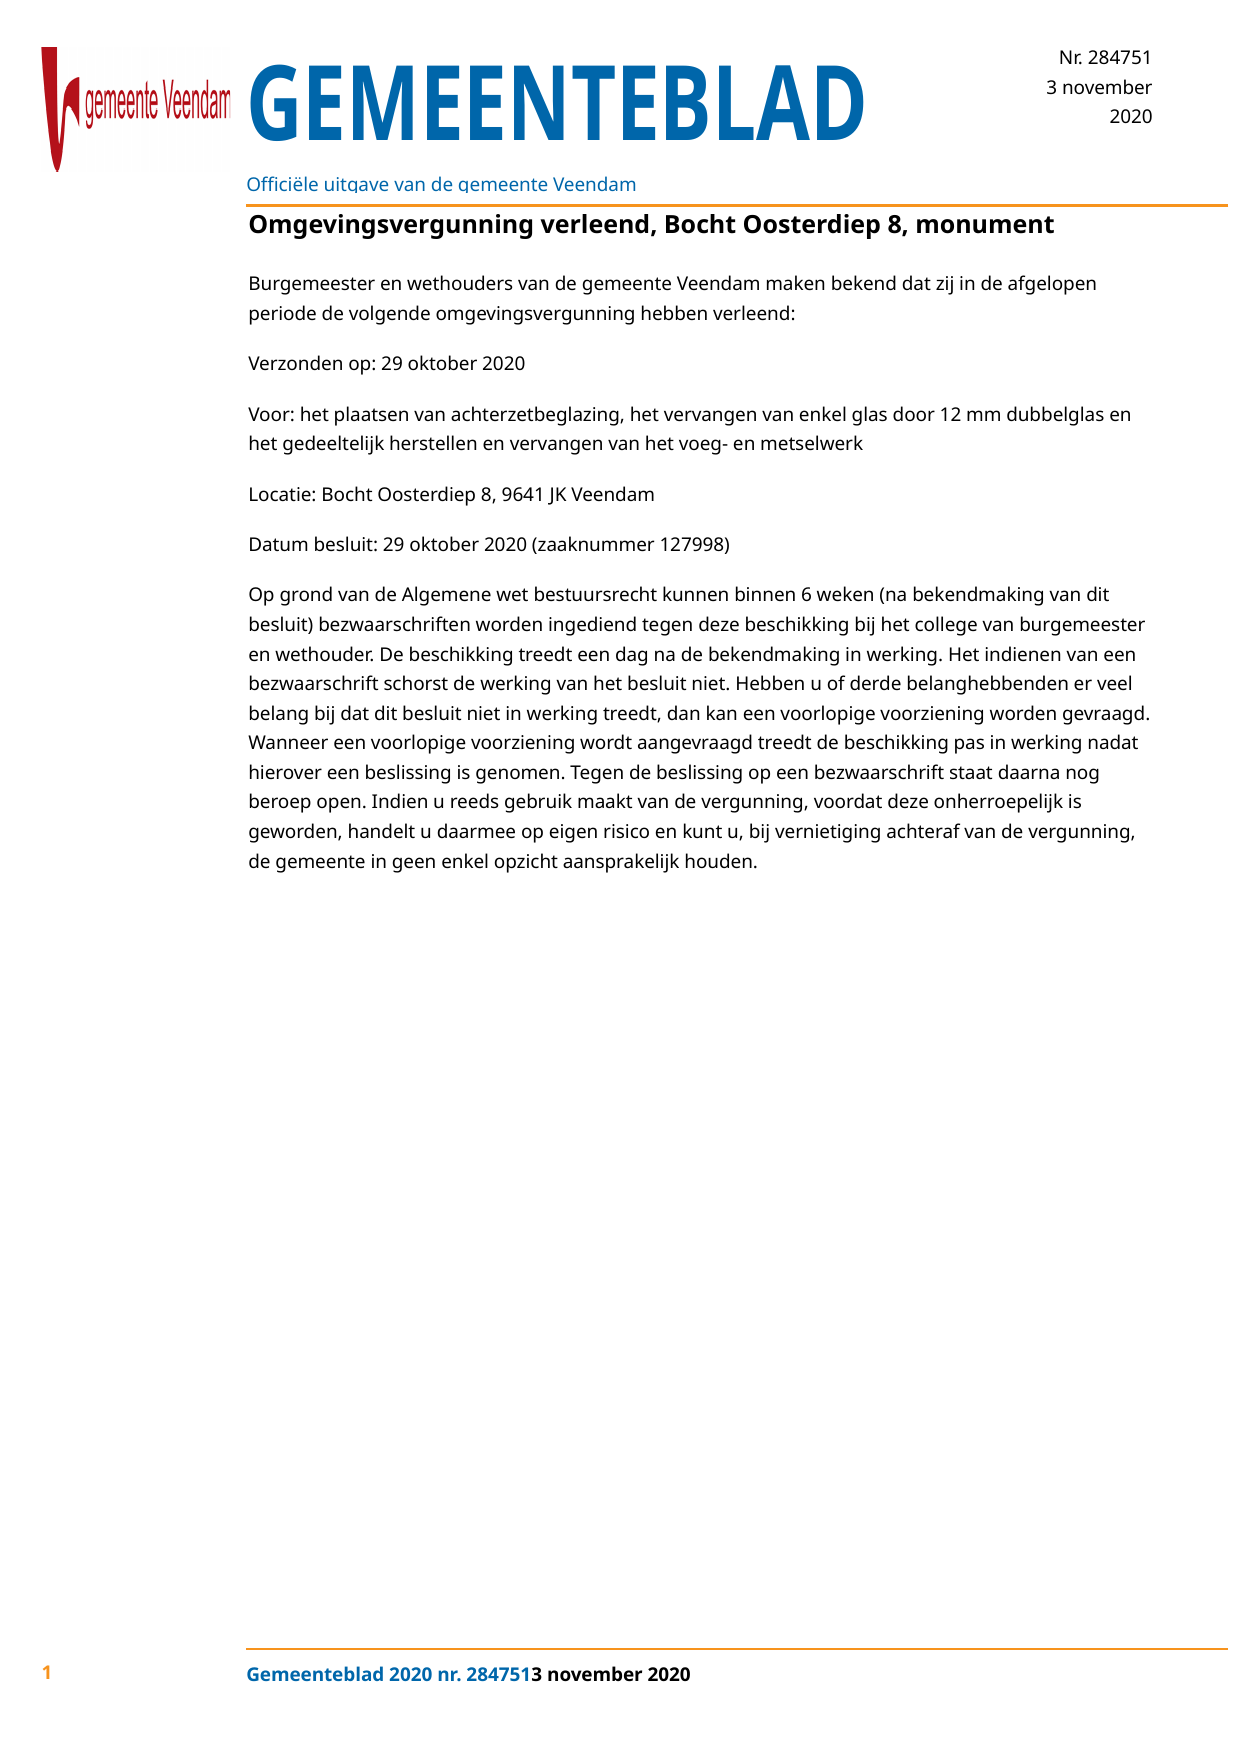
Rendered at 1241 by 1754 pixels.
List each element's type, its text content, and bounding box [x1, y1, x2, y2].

text Voor: het plaatsen van achterzetbeglazing, het vervangen van enkel glas door 12 mm dubbelglas en het gedeeltelijk herstellen en vervangen van het voeg- en metselwerk [248, 401, 1152, 456]
text Omgevingsvergunning verleend, Bocht Oosterdiep 8, monument [248, 207, 1152, 241]
text Op grond van de Algemene wet bestuursrecht kunnen binnen 6 weken (na bekendmaking van dit besluit) bezwaarschriften worden ingediend tegen deze beschikking bij het college van burgemeester en wethouder. De beschikking treedt een dag na de bekendmaking in werking. Het indienen van een bezwaarschrift schorst de werking van het besluit niet. Hebben u of derde belanghebbenden er veel belang bij dat dit besluit niet in werking treedt, dan kan een voorlopige voorziening worden gevraagd. Wanneer een voorlopige voorziening wordt aangevraagd treedt de beschikking pas in werking nadat hierover een beslissing is genomen. Tegen de beslissing op een bezwaarschrift staat daarna nog beroep open. Indien u reeds gebruik maakt van de vergunning, voordat deze onherroepelijk is geworden, handelt u daarmee op eigen risico en kunt u, bij vernietiging achteraf van de vergunning, de gemeente in geen enkel opzicht aansprakelijk houden. [248, 582, 1152, 873]
text Datum besluit: 29 oktober 2020 (zaaknummer 127998) [248, 531, 1152, 557]
picture [41, 47, 231, 172]
text Locatie: Bocht Oosterdiep 8, 9641 JK Veendam [248, 481, 1152, 506]
text Burgemeester en wethouders van de gemeente Veendam maken bekend dat zij in de afgelopen periode de volgende omgevingsvergunning hebben verleend: [248, 270, 1152, 326]
text Verzonden op: 29 oktober 2020 [248, 350, 1152, 376]
